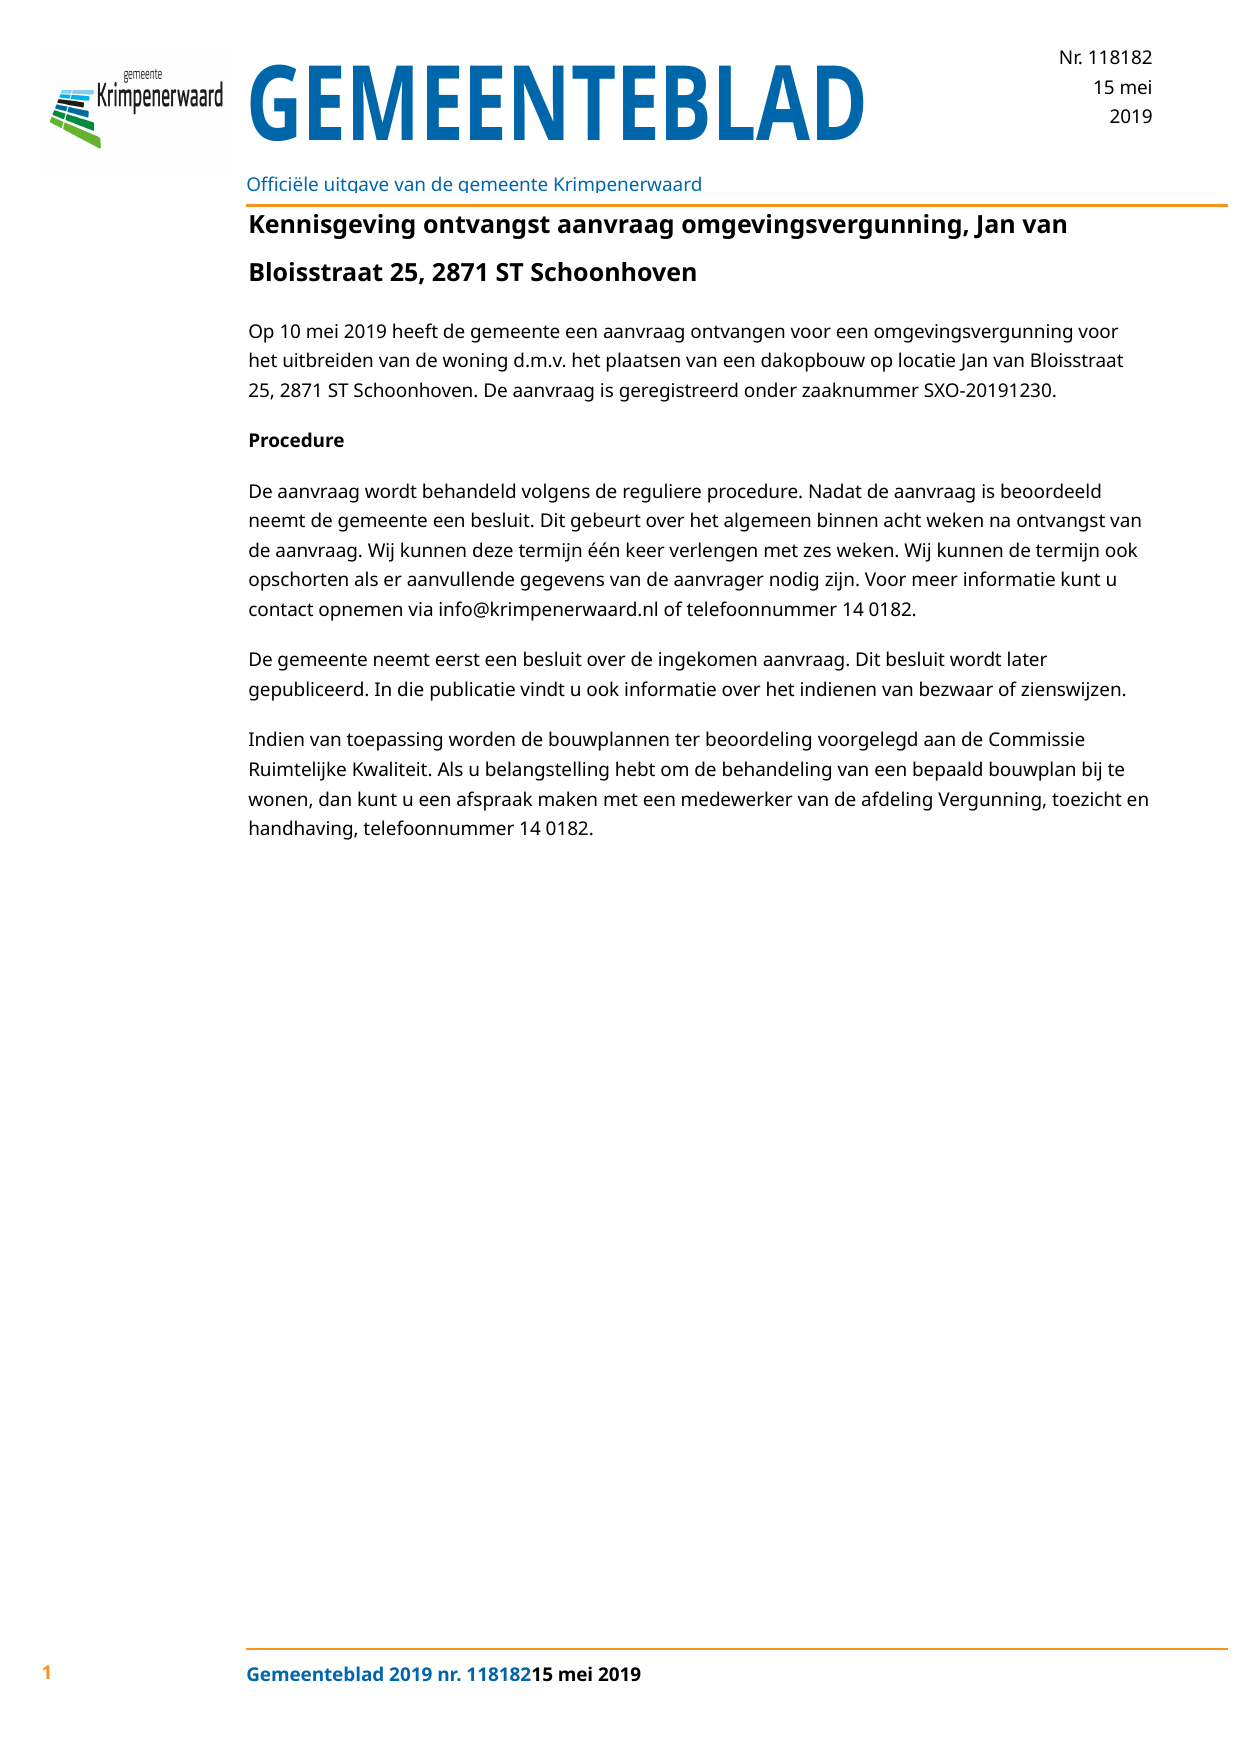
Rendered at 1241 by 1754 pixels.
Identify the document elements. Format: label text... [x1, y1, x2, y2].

text De aanvraag wordt behandeld volgens de reguliere procedure. Nadat de aanvraag is beoordeeld neemt de gemeente een besluit. Dit gebeurt over het algemeen binnen acht weken na ontvangst van de aanvraag. Wij kunnen deze termijn één keer verlengen met zes weken. Wij kunnen de termijn ook opschorten als er aanvullende gegevens van de aanvrager nodig zijn. Voor meer informatie kunt u contact opnemen via info@krimpenerwaard.nl of telefoonnummer 14 0182. [248, 478, 1152, 622]
text Indien van toepassing worden de bouwplannen ter beoordeling voorgelegd aan de Commissie Ruimtelijke Kwaliteit. Als u belangstelling hebt om de behandeling van een bepaald bouwplan bij te wonen, dan kunt u een afspraak maken met een medewerker van de afdeling Vergunning, toezicht en handhaving, telefoonnummer 14 0182. [248, 727, 1152, 841]
text De gemeente neemt eerst een besluit over de ingekomen aanvraag. Dit besluit wordt later gepubliceerd. In die publicatie vindt u ook informatie over het indienen van bezwaar of zienswijzen. [248, 647, 1152, 702]
text Kennisgeving ontvangst aanvraag omgevingsvergunning, Jan van Bloisstraat 25, 2871 ST Schoonhoven [248, 207, 1152, 288]
picture [41, 47, 231, 172]
text Op 10 mei 2019 heeft de gemeente een aanvraag ontvangen voor een omgevingsvergunning voor het uitbreiden van de woning d.m.v. het plaatsen van een dakopbouw op locatie Jan van Bloisstraat 25, 2871 ST Schoonhoven. De aanvraag is geregistreerd onder zaaknummer SXO-20191230. [248, 318, 1152, 403]
text Procedure [248, 427, 1152, 453]
